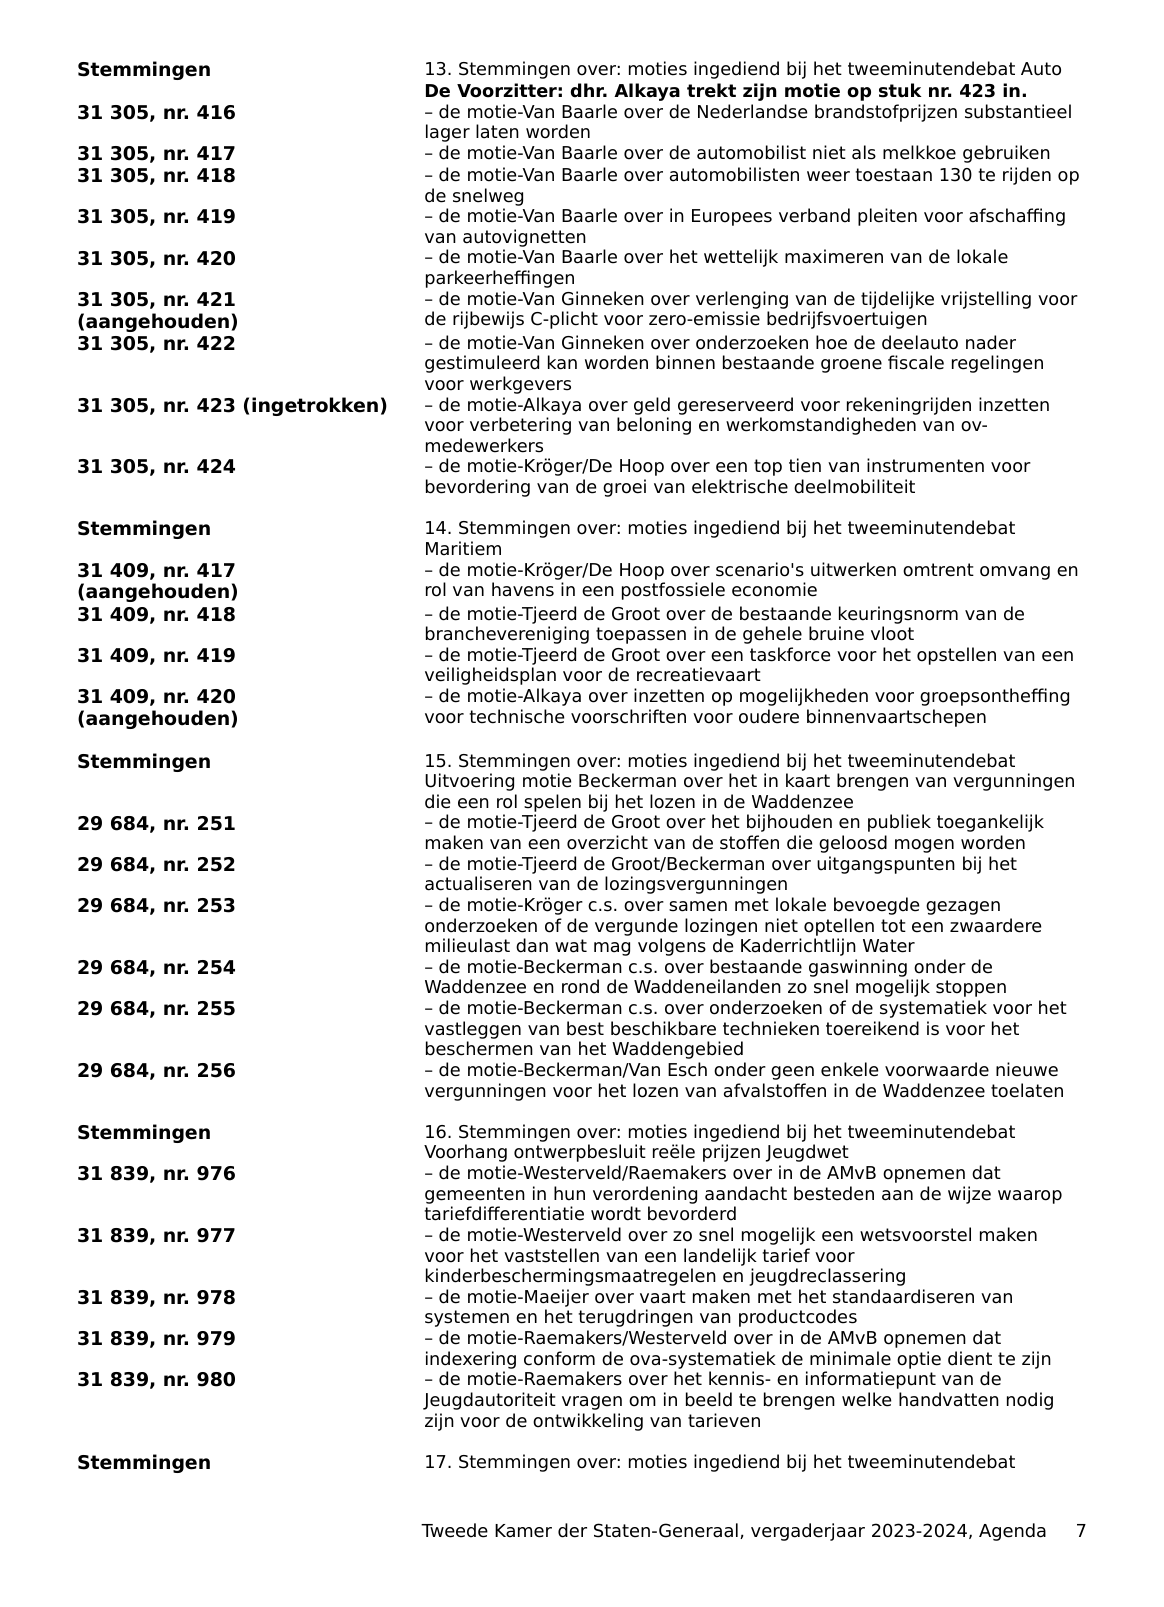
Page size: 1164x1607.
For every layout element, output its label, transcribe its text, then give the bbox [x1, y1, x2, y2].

table_cell Stemmingen [77, 1452, 401, 1474]
table_cell [401, 518, 418, 559]
table_cell 29 684, nr. 255 [77, 998, 401, 1060]
table_cell – de motie-Beckerman/Van Esch onder geen enkele voorwaarde nieuwe vergunningen voor het lozen van afvalstoffen in de Waddenzee toelaten [418, 1060, 1087, 1101]
table_cell [418, 1101, 1087, 1122]
table_cell – de motie-Raemakers/Westerveld over in de AMvB opnemen dat indexering conform de ova-systematiek de minimale optie dient te zijn [418, 1328, 1087, 1369]
table_cell – de motie-Kröger/De Hoop over een top tien van instrumenten voor bevordering van de groei van elektrische deelmobiliteit [418, 456, 1087, 498]
table_cell [401, 456, 418, 498]
table_cell [401, 604, 418, 645]
table_cell – de motie-Van Baarle over de Nederlandse brandstofprijzen substantieel lager laten worden [418, 102, 1087, 143]
table_cell [401, 751, 418, 812]
table_cell [418, 498, 1087, 518]
table_cell – de motie-Van Baarle over de automobilist niet als melkkoe gebruiken [418, 143, 1087, 165]
table_cell [77, 1101, 401, 1122]
table_cell [77, 730, 401, 751]
table_cell 31 839, nr. 978 [77, 1287, 401, 1328]
table_cell [401, 998, 418, 1060]
table_cell 31 305, nr. 417 [77, 143, 401, 165]
table_cell 29 684, nr. 251 [77, 813, 401, 854]
table_cell Stemmingen [77, 518, 401, 559]
table_cell [401, 143, 418, 165]
table_cell 31 409, nr. 419 [77, 645, 401, 686]
table_cell – de motie-Raemakers over het kennis- en informatiepunt van de Jeugdautoriteit vragen om in beeld te brengen welke handvatten nodig zijn voor de ontwikkeling van tarieven [418, 1369, 1087, 1431]
table_cell 15. Stemmingen over: moties ingediend bij het tweeminutendebat Uitvoering motie Beckerman over het in kaart brengen van vergunningen die een rol spelen bij het lozen in de Waddenzee [418, 751, 1087, 812]
table_cell [77, 498, 401, 518]
table_cell [401, 333, 418, 394]
table_cell [401, 645, 418, 686]
table_cell – de motie-Kröger c.s. over samen met lokale bevoegde gezagen onderzoeken of de vergunde lozingen niet optellen tot een zwaardere milieulast dan wat mag volgens de Kaderrichtlijn Water [418, 895, 1087, 957]
table_cell – de motie-Beckerman c.s. over onderzoeken of de systematiek voor het vastleggen van best beschikbare technieken toereikend is voor het beschermen van het Waddengebied [418, 998, 1087, 1060]
table_cell 31 409, nr. 418 [77, 604, 401, 645]
table_cell [418, 1431, 1087, 1452]
table_cell [401, 1060, 418, 1101]
table_cell 29 684, nr. 253 [77, 895, 401, 957]
table_cell – de motie-Tjeerd de Groot over de bestaande keuringsnorm van de branchevereniging toepassen in de gehele bruine vloot [418, 604, 1087, 645]
table_cell [401, 1287, 418, 1328]
table_cell [401, 289, 418, 333]
table_cell 31 305, nr. 418 [77, 165, 401, 206]
table_cell 31 839, nr. 977 [77, 1225, 401, 1287]
table_cell [401, 248, 418, 289]
table_cell [77, 1431, 401, 1452]
table_cell – de motie-Van Baarle over het wettelijk maximeren van de lokale parkeerheffingen [418, 248, 1087, 289]
table_cell [401, 813, 418, 854]
table_cell 14. Stemmingen over: moties ingediend bij het tweeminutendebat Maritiem [418, 518, 1087, 559]
table_cell 31 305, nr. 424 [77, 456, 401, 498]
table_cell [418, 730, 1087, 751]
table_cell [401, 957, 418, 998]
table_cell [401, 395, 418, 456]
table_cell [401, 81, 418, 102]
table_cell 31 839, nr. 976 [77, 1163, 401, 1225]
table_cell Stemmingen [77, 1122, 401, 1163]
table_cell [401, 854, 418, 895]
table_cell 31 305, nr. 419 [77, 206, 401, 247]
table_cell 16. Stemmingen over: moties ingediend bij het tweeminutendebat Voorhang ontwerpbesluit reële prijzen Jeugdwet [418, 1122, 1087, 1163]
table_cell [401, 1101, 418, 1122]
table_cell – de motie-Kröger/De Hoop over scenario's uitwerken omtrent omvang en rol van havens in een postfossiele economie [418, 560, 1087, 603]
table_cell [401, 686, 418, 730]
table_cell 31 409, nr. 417 (aangehouden) [77, 560, 401, 603]
table_cell – de motie-Van Ginneken over onderzoeken hoe de deelauto nader gestimuleerd kan worden binnen bestaande groene fiscale regelingen voor werkgevers [418, 333, 1087, 394]
table_cell [401, 1431, 418, 1452]
table_cell – de motie-Maeijer over vaart maken met het standaardiseren van systemen en het terugdringen van productcodes [418, 1287, 1087, 1328]
table_cell [401, 1452, 418, 1474]
table_cell – de motie-Westerveld over zo snel mogelijk een wetsvoorstel maken voor het vaststellen van een landelijk tarief voor kinderbeschermingsmaatregelen en jeugdreclassering [418, 1225, 1087, 1287]
table_cell – de motie-Van Baarle over automobilisten weer toestaan 130 te rijden op de snelweg [418, 165, 1087, 206]
table_cell – de motie-Alkaya over inzetten op mogelijkheden voor groepsontheffing voor technische voorschriften voor oudere binnenvaartschepen [418, 686, 1087, 730]
table_cell – de motie-Tjeerd de Groot over het bijhouden en publiek toegankelijk maken van een overzicht van de stoffen die geloosd mogen worden [418, 813, 1087, 854]
table_cell [401, 165, 418, 206]
table_cell 31 305, nr. 420 [77, 248, 401, 289]
table_cell – de motie-Beckerman c.s. over bestaande gaswinning onder de Waddenzee en rond de Waddeneilanden zo snel mogelijk stoppen [418, 957, 1087, 998]
table_cell De Voorzitter: dhr. Alkaya trekt zijn motie op stuk nr. 423 in. [418, 81, 1087, 102]
table_cell 13. Stemmingen over: moties ingediend bij het tweeminutendebat Auto [418, 59, 1087, 81]
table_cell 31 839, nr. 980 [77, 1369, 401, 1431]
table_cell – de motie-Westerveld/Raemakers over in de AMvB opnemen dat gemeenten in hun verordening aandacht besteden aan de wijze waarop tariefdifferentiatie wordt bevorderd [418, 1163, 1087, 1225]
table_cell – de motie-Alkaya over geld gereserveerd voor rekeningrijden inzetten voor verbetering van beloning en werkomstandigheden van ov-medewerkers [418, 395, 1087, 456]
table_cell [77, 81, 401, 102]
table_cell 29 684, nr. 254 [77, 957, 401, 998]
table_cell [401, 59, 418, 81]
table_cell [401, 1369, 418, 1431]
table_cell [401, 498, 418, 518]
table_cell 31 305, nr. 416 [77, 102, 401, 143]
table_cell [401, 1163, 418, 1225]
table_cell [401, 560, 418, 603]
table_cell [401, 1328, 418, 1369]
table_cell Stemmingen [77, 751, 401, 812]
table_cell 31 839, nr. 979 [77, 1328, 401, 1369]
table_cell 31 305, nr. 423 (ingetrokken) [77, 395, 401, 456]
table_cell [401, 102, 418, 143]
table_cell – de motie-Van Baarle over in Europees verband pleiten voor afschaffing van autovignetten [418, 206, 1087, 247]
table_cell – de motie-Tjeerd de Groot/Beckerman over uitgangspunten bij het actualiseren van de lozingsvergunningen [418, 854, 1087, 895]
table_cell Stemmingen [77, 59, 401, 81]
table_cell 29 684, nr. 252 [77, 854, 401, 895]
table_cell [401, 1225, 418, 1287]
table_cell – de motie-Tjeerd de Groot over een taskforce voor het opstellen van een veiligheidsplan voor de recreatievaart [418, 645, 1087, 686]
table_cell [401, 206, 418, 247]
table_cell [401, 895, 418, 957]
table_cell 31 305, nr. 421 (aangehouden) [77, 289, 401, 333]
table_cell [401, 1122, 418, 1163]
table_cell – de motie-Van Ginneken over verlenging van de tijdelijke vrijstelling voor de rijbewijs C-plicht voor zero-emissie bedrijfsvoertuigen [418, 289, 1087, 333]
table_cell [401, 730, 418, 751]
table_cell 31 305, nr. 422 [77, 333, 401, 394]
table_cell 31 409, nr. 420 (aangehouden) [77, 686, 401, 730]
table_cell 17. Stemmingen over: moties ingediend bij het tweeminutendebat [418, 1452, 1087, 1474]
table_cell 29 684, nr. 256 [77, 1060, 401, 1101]
